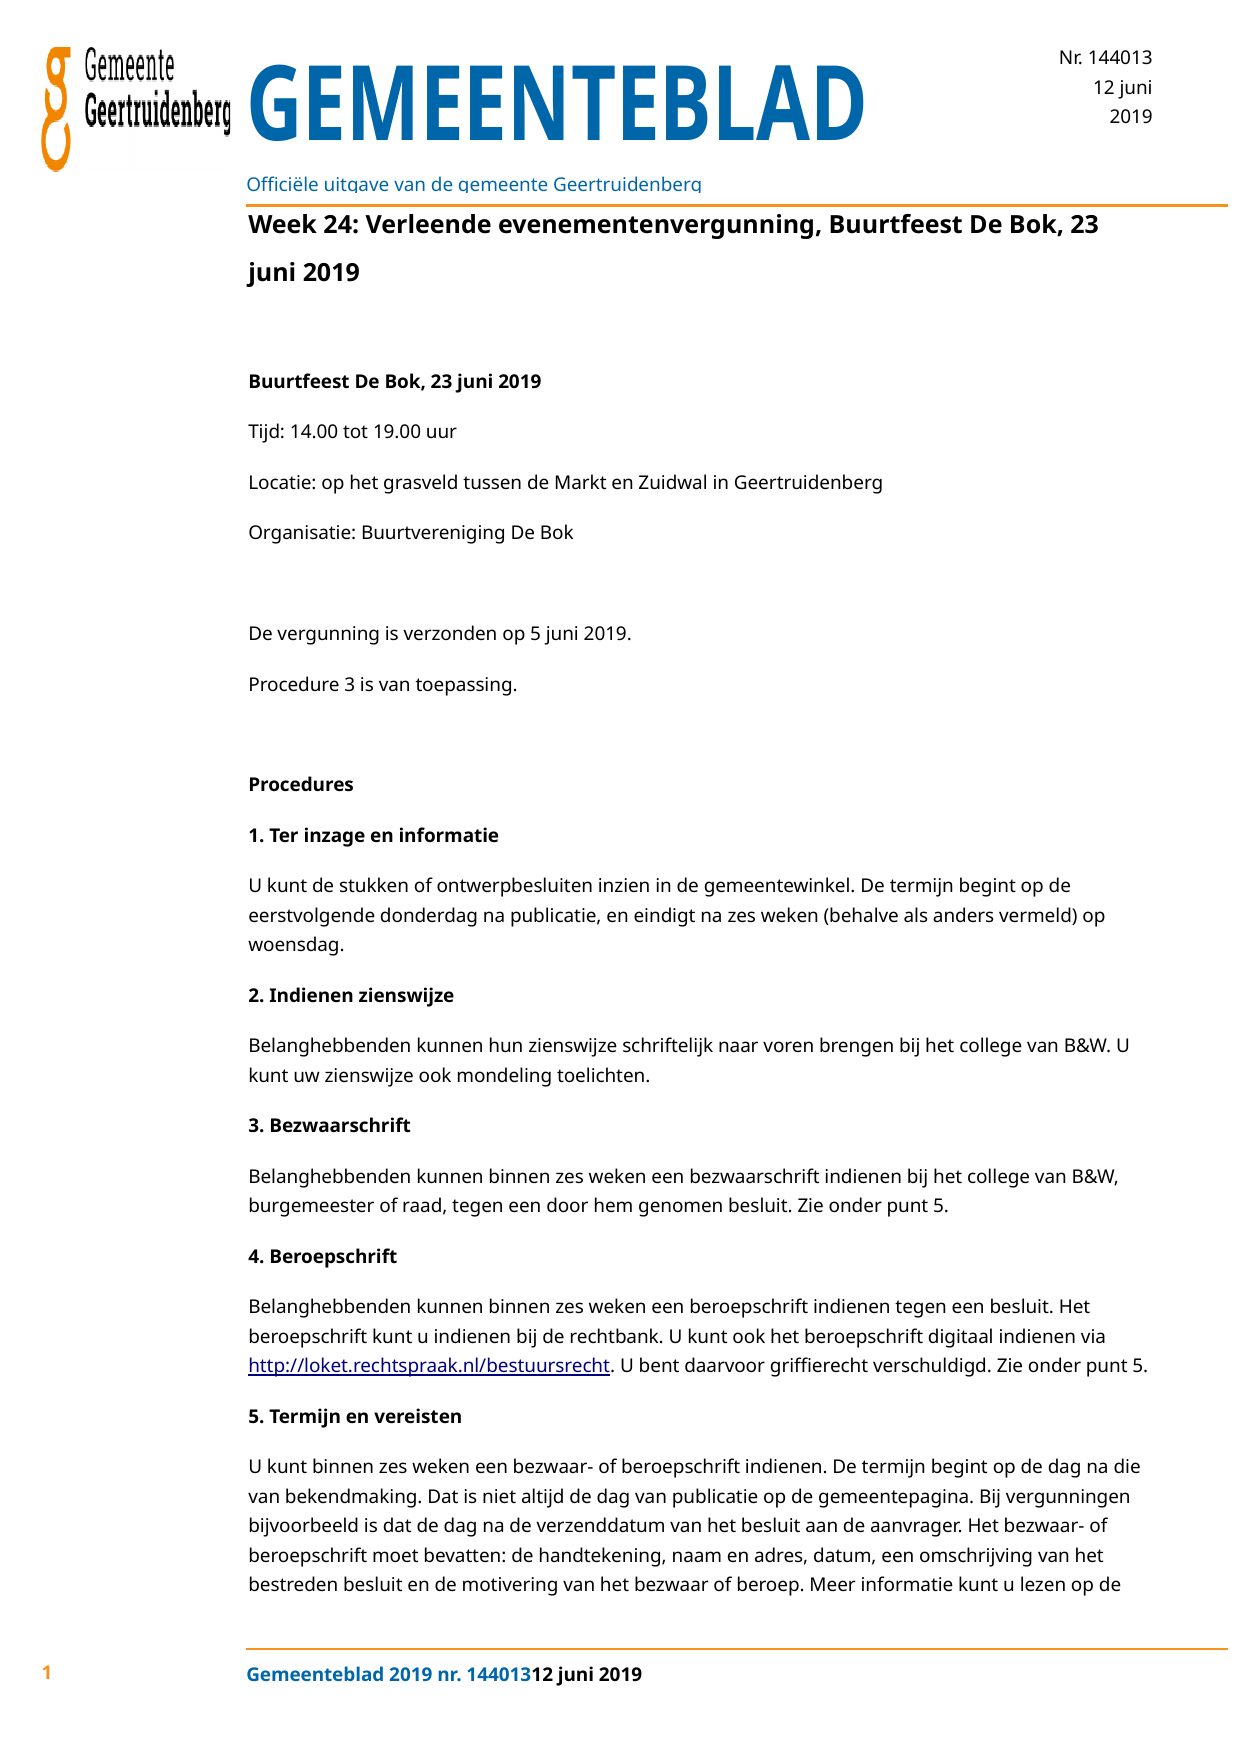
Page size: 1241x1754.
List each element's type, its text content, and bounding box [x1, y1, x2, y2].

text Procedures [248, 772, 1152, 797]
picture [41, 47, 231, 172]
text 3. Bezwaarschrift [248, 1112, 1152, 1138]
text 4. Beroepschrift [248, 1243, 1152, 1269]
text Belanghebbenden kunnen binnen zes weken een beroepschrift indienen tegen een besluit. Het beroepschrift kunt u indienen bij de rechtbank. U kunt ook het beroepschrift digitaal indienen via http://loket.rechtspraak.nl/bestuursrecht. U bent daarvoor griffierecht verschuldigd. Zie onder punt 5. [248, 1293, 1152, 1378]
text Locatie: op het grasveld tussen de Markt en Zuidwal in Geertruidenberg [248, 469, 1152, 495]
text De vergunning is verzonden op 5 juni 2019. [248, 620, 1152, 646]
text Tijd: 14.00 tot 19.00 uur [248, 419, 1152, 444]
text U kunt binnen zes weken een bezwaar- of beroepschrift indienen. De termijn begint op de dag na die van bekendmaking. Dat is niet altijd de dag van publicatie op de gemeentepagina. Bij vergunningen bijvoorbeeld is dat de dag na de verzenddatum van het besluit aan de aanvrager. Het bezwaar- of beroepschrift moet bevatten: de handtekening, naam en adres, datum, een omschrijving van het bestreden besluit en de motivering van het bezwaar of beroep. Meer informatie kunt u lezen op de [248, 1453, 1152, 1597]
text Buurtfeest De Bok, 23 juni 2019 [248, 368, 1152, 394]
text Organisatie: Buurtvereniging De Bok [248, 519, 1152, 545]
text Procedure 3 is van toepassing. [248, 671, 1152, 697]
text 5. Termijn en vereisten [248, 1403, 1152, 1429]
text Belanghebbenden kunnen hun zienswijze schriftelijk naar voren brengen bij het college van B&W. U kunt uw zienswijze ook mondeling toelichten. [248, 1032, 1152, 1088]
text 2. Indienen zienswijze [248, 982, 1152, 1008]
text Belanghebbenden kunnen binnen zes weken een bezwaarschrift indienen bij het college van B&W, burgemeester of raad, tegen een door hem genomen besluit. Zie onder punt 5. [248, 1163, 1152, 1218]
text Week 24: Verleende evenementenvergunning, Buurtfeest De Bok, 23 juni 2019 [248, 207, 1152, 288]
text 1. Ter inzage en informatie [248, 822, 1152, 848]
text U kunt de stukken of ontwerpbesluiten inzien in de gemeentewinkel. De termijn begint op de eerstvolgende donderdag na publicatie, en eindigt na zes weken (behalve als anders vermeld) op woensdag. [248, 872, 1152, 957]
